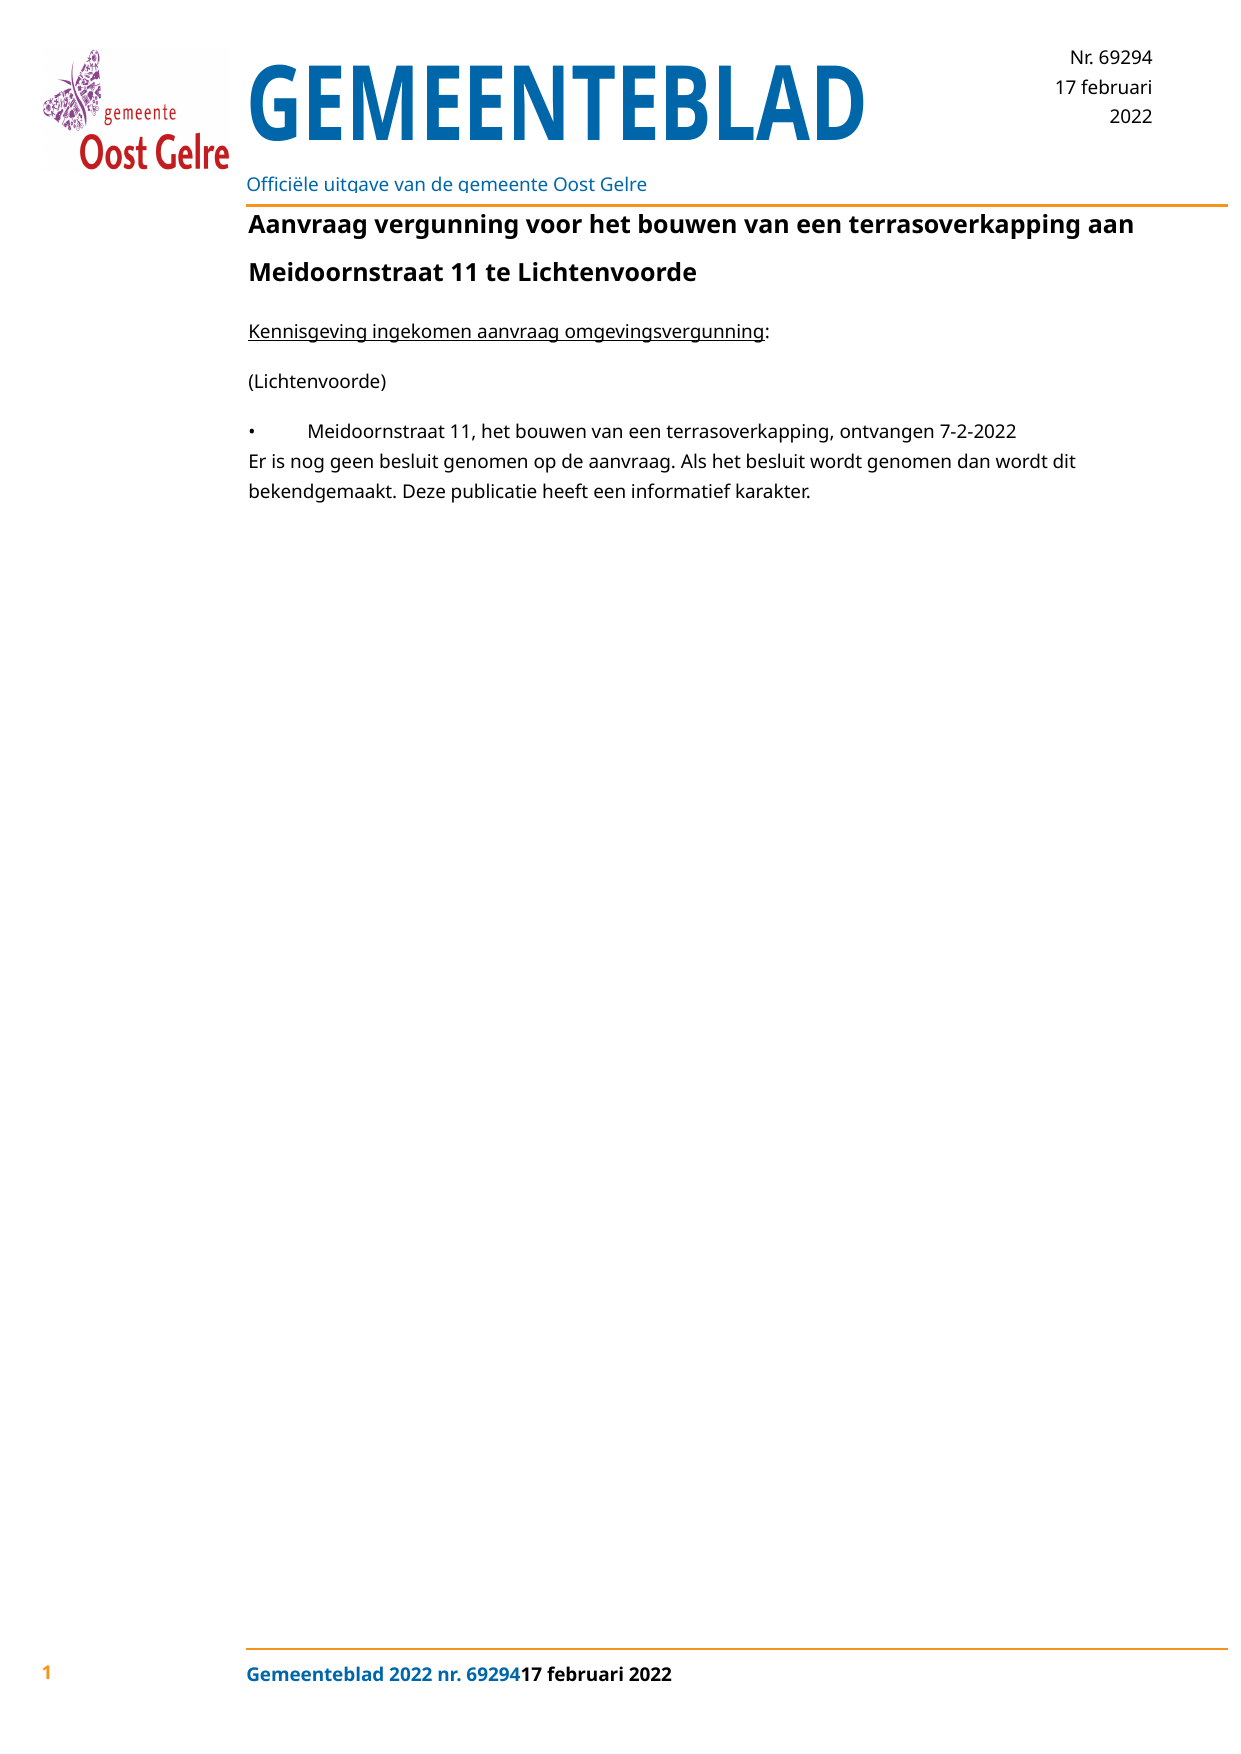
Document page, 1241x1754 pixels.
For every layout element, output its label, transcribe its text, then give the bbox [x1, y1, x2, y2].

text Kennisgeving ingekomen aanvraag omgevingsvergunning: [248, 318, 1152, 344]
text Er is nog geen besluit genomen op de aanvraag. Als het besluit wordt genomen dan wordt dit bekendgemaakt. Deze publicatie heeft een informatief karakter. [248, 448, 1152, 504]
picture [41, 47, 231, 172]
text Aanvraag vergunning voor het bouwen van een terrasoverkapping aan Meidoornstraat 11 te Lichtenvoorde [248, 207, 1152, 288]
text (Lichtenvoorde) [248, 368, 1152, 394]
list Meidoornstraat 11, het bouwen van een terrasoverkapping, ontvangen 7-2-2022 [248, 419, 1152, 444]
